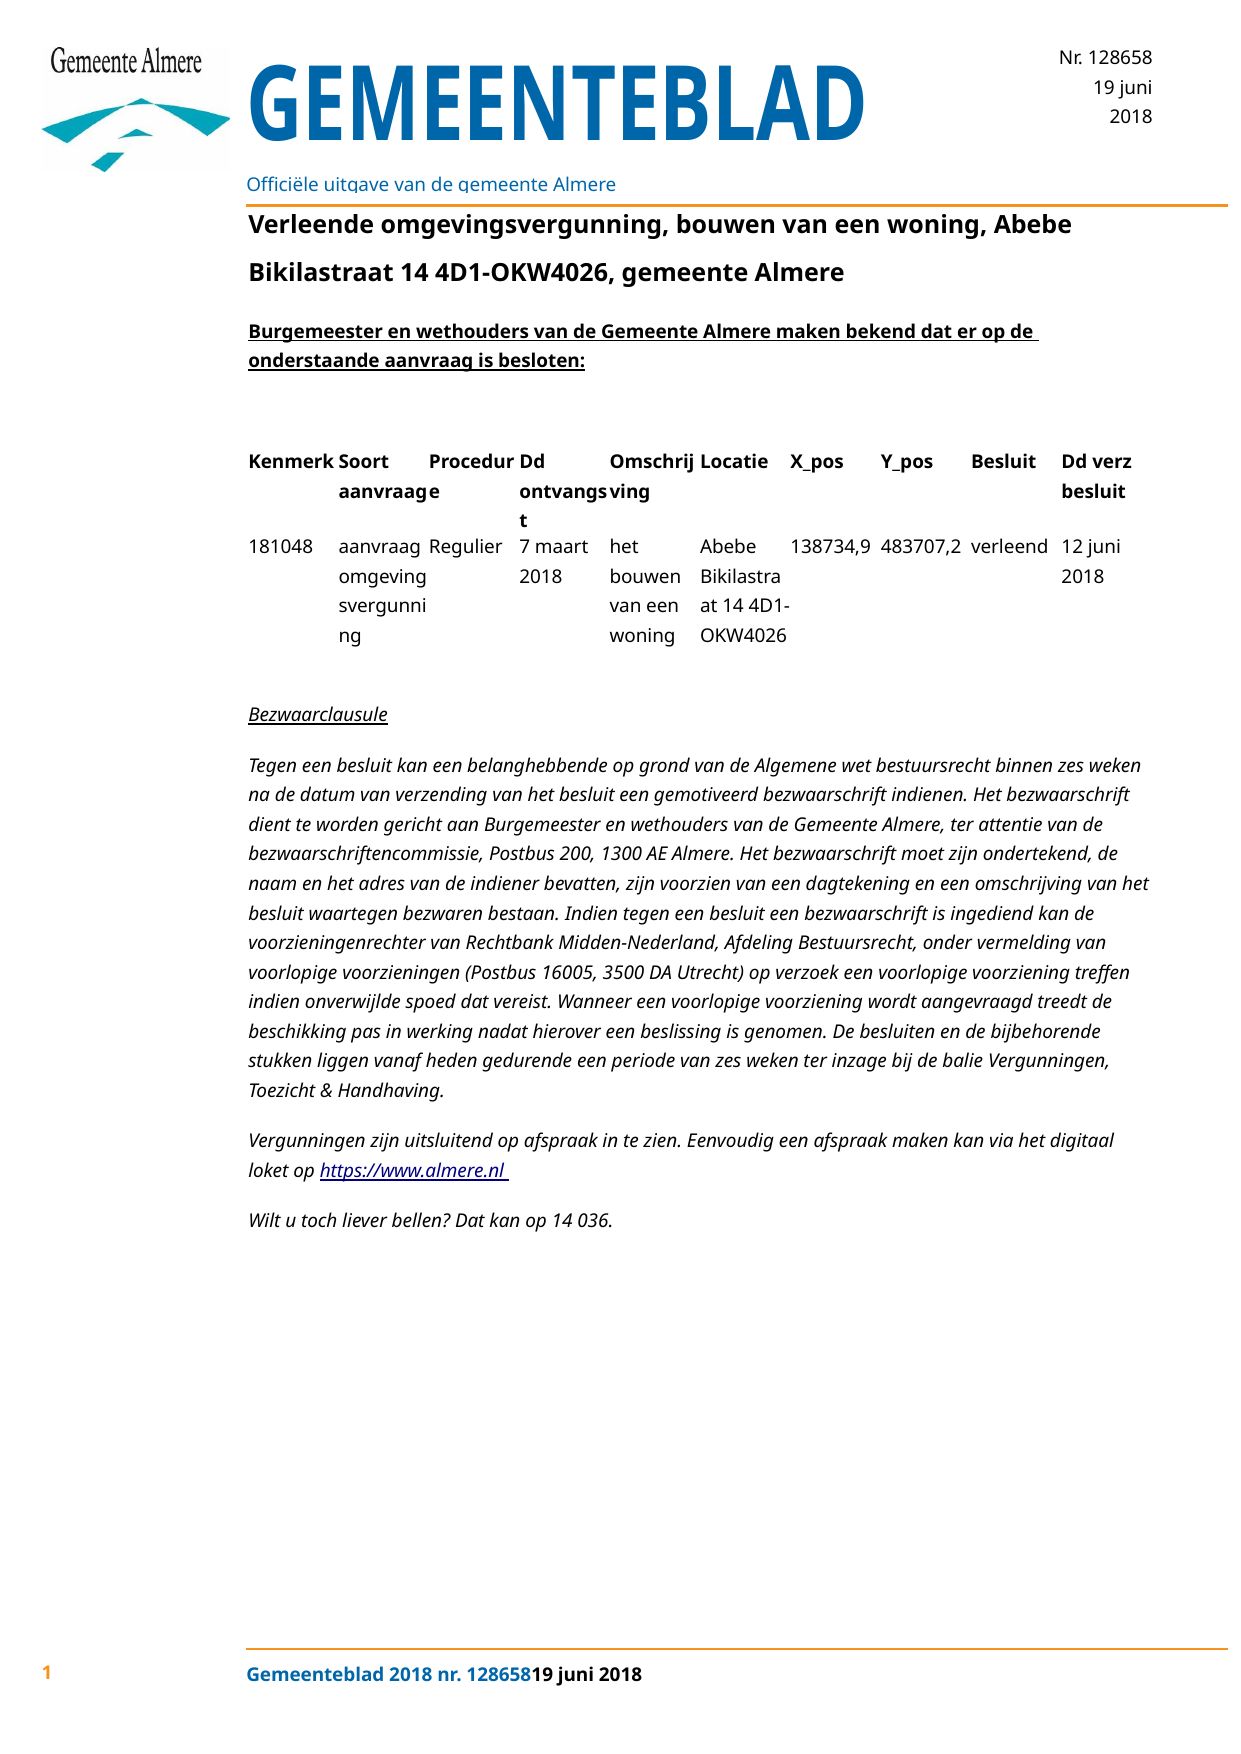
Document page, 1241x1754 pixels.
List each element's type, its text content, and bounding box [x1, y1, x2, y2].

table_cell 7 maart 2018 [519, 533, 609, 648]
table_cell aanvraag omgevingsvergunning [338, 533, 429, 648]
text Vergunningen zijn uitsluitend op afspraak in te zien. Eenvoudig een afspraak maken kan via het digitaal loket op https://www.almere.nl [248, 1128, 1152, 1183]
text Verleende omgevingsvergunning, bouwen van een woning, Abebe Bikilastraat 14 4D1-OKW4026, gemeente Almere [248, 207, 1152, 288]
table_cell 181048 [248, 533, 338, 648]
table_cell verleend [971, 533, 1061, 648]
picture [41, 47, 231, 172]
text Burgemeester en wethouders van de Gemeente Almere maken bekend dat er op de onderstaande aanvraag is besloten: [248, 318, 1152, 373]
table_header Dd ontvangst [519, 449, 609, 533]
table_header Procedure [429, 449, 519, 533]
table_header X_pos [790, 449, 881, 533]
table_header Dd verz besluit [1061, 449, 1152, 533]
table_header Omschrijving [609, 449, 700, 533]
text Tegen een besluit kan een belanghebbende op grond van de Algemene wet bestuursrecht binnen zes weken na de datum van verzending van het besluit een gemotiveerd bezwaarschrift indienen. Het bezwaarschrift dient te worden gericht aan Burgemeester en wethouders van de Gemeente Almere, ter attentie van de bezwaarschriftencommissie, Postbus 200, 1300 AE Almere. Het bezwaarschrift moet zijn ondertekend, de naam en het adres van de indiener bevatten, zijn voorzien van een dagtekening en een omschrijving van het besluit waartegen bezwaren bestaan. Indien tegen een besluit een bezwaarschrift is ingediend kan de voorzieningenrechter van Rechtbank Midden-Nederland, Afdeling Bestuursrecht, onder vermelding van voorlopige voorzieningen (Postbus 16005, 3500 DA Utrecht) op verzoek een voorlopige voorziening treffen indien onverwijlde spoed dat vereist. Wanneer een voorlopige voorziening wordt aangevraagd treedt de beschikking pas in werking nadat hierover een beslissing is genomen. De besluiten en de bijbehorende stukken liggen vanaf heden gedurende een periode van zes weken ter inzage bij de balie Vergunningen, Toezicht & Handhaving. [248, 752, 1152, 1103]
text Wilt u toch liever bellen? Dat kan op 14 036. [248, 1208, 1152, 1233]
table_cell 138734,9 [790, 533, 881, 648]
table_cell het bouwen van een woning [609, 533, 700, 648]
table_cell 483707,2 [881, 533, 971, 648]
table_header Besluit [971, 449, 1061, 533]
table_header Soort aanvraag [338, 449, 429, 533]
table_header Y_pos [881, 449, 971, 533]
text Bezwaarclausule [248, 701, 1152, 727]
table_header Locatie [700, 449, 790, 533]
table_cell Abebe Bikilastraat 14 4D1-OKW4026 [700, 533, 790, 648]
table_cell Regulier [429, 533, 519, 648]
table_cell 12 juni 2018 [1061, 533, 1152, 648]
table_header Kenmerk [248, 449, 338, 533]
